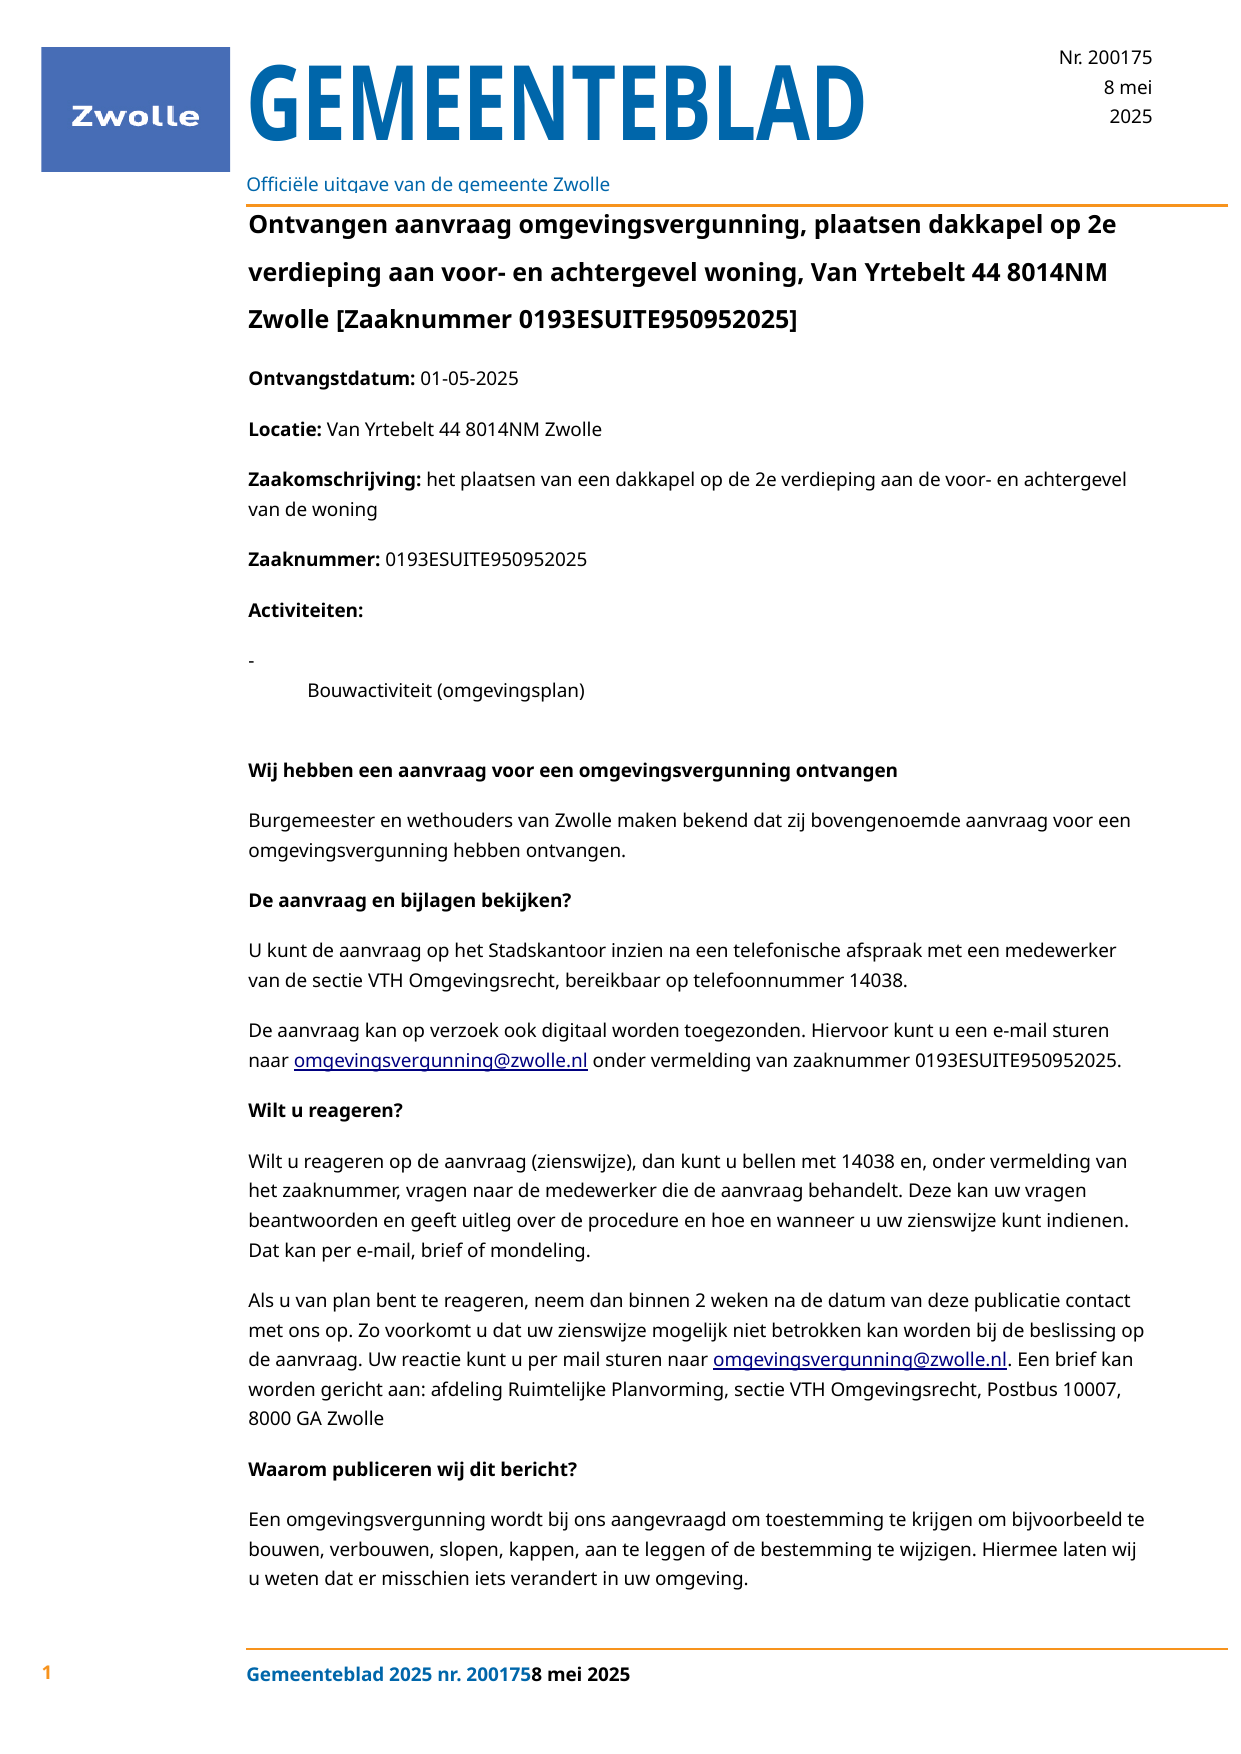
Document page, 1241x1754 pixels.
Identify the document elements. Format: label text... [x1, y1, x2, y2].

text Burgemeester en wethouders van Zwolle maken bekend dat zij bovengenoemde aanvraag voor een omgevingsvergunning hebben ontvangen. [248, 807, 1152, 862]
text Locatie: Van Yrtebelt 44 8014NM Zwolle [248, 416, 1152, 442]
text De aanvraag kan op verzoek ook digitaal worden toegezonden. Hiervoor kunt u een e-mail sturen naar omgevingsvergunning@zwolle.nl onder vermelding van zaaknummer 0193ESUITE950952025. [248, 1018, 1152, 1073]
picture [41, 47, 231, 172]
text Als u van plan bent te reageren, neem dan binnen 2 weken na de datum van deze publicatie contact met ons op. Zo voorkomt u dat uw zienswijze mogelijk niet betrokken kan worden bij de beslissing op de aanvraag. Uw reactie kunt u per mail sturen naar omgevingsvergunning@zwolle.nl. Een brief kan worden gericht aan: afdeling Ruimtelijke Planvorming, sectie VTH Omgevingsrecht, Postbus 10007, 8000 GA Zwolle [248, 1287, 1152, 1431]
text De aanvraag en bijlagen bekijken? [248, 887, 1152, 913]
text Een omgevingsvergunning wordt bij ons aangevraagd om toestemming te krijgen om bijvoorbeeld te bouwen, verbouwen, slopen, kappen, aan te leggen of de bestemming te wijzigen. Hiermee laten wij u weten dat er misschien iets verandert in uw omgeving. [248, 1506, 1152, 1591]
text U kunt de aanvraag op het Stadskantoor inzien na een telefonische afspraak met een medewerker van de sectie VTH Omgevingsrecht, bereikbaar op telefoonnummer 14038. [248, 938, 1152, 993]
text Wij hebben een aanvraag voor een omgevingsvergunning ontvangen [248, 757, 1152, 782]
text Zaakomschrijving: het plaatsen van een dakkapel op de 2e verdieping aan de voor- en achtergevel van de woning [248, 466, 1152, 522]
text Waarom publiceren wij dit bericht? [248, 1456, 1152, 1482]
text Ontvangen aanvraag omgevingsvergunning, plaatsen dakkapel op 2e verdieping aan voor- en achtergevel woning, Van Yrtebelt 44 8014NM Zwolle [Zaaknummer 0193ESUITE950952025] [248, 207, 1152, 336]
list Bouwactiviteit (omgevingsplan) [248, 677, 1152, 702]
text Zaaknummer: 0193ESUITE950952025 [248, 546, 1152, 572]
text Wilt u reageren? [248, 1098, 1152, 1123]
text Wilt u reageren op de aanvraag (zienswijze), dan kunt u bellen met 14038 en, onder vermelding van het zaaknummer, vragen naar de medewerker die de aanvraag behandelt. Deze kan uw vragen beantwoorden en geeft uitleg over de procedure en hoe en wanneer u uw zienswijze kunt indienen. Dat kan per e-mail, brief of mondeling. [248, 1148, 1152, 1262]
text Activiteiten: [248, 597, 1152, 622]
text Ontvangstdatum: 01-05-2025 [248, 366, 1152, 391]
